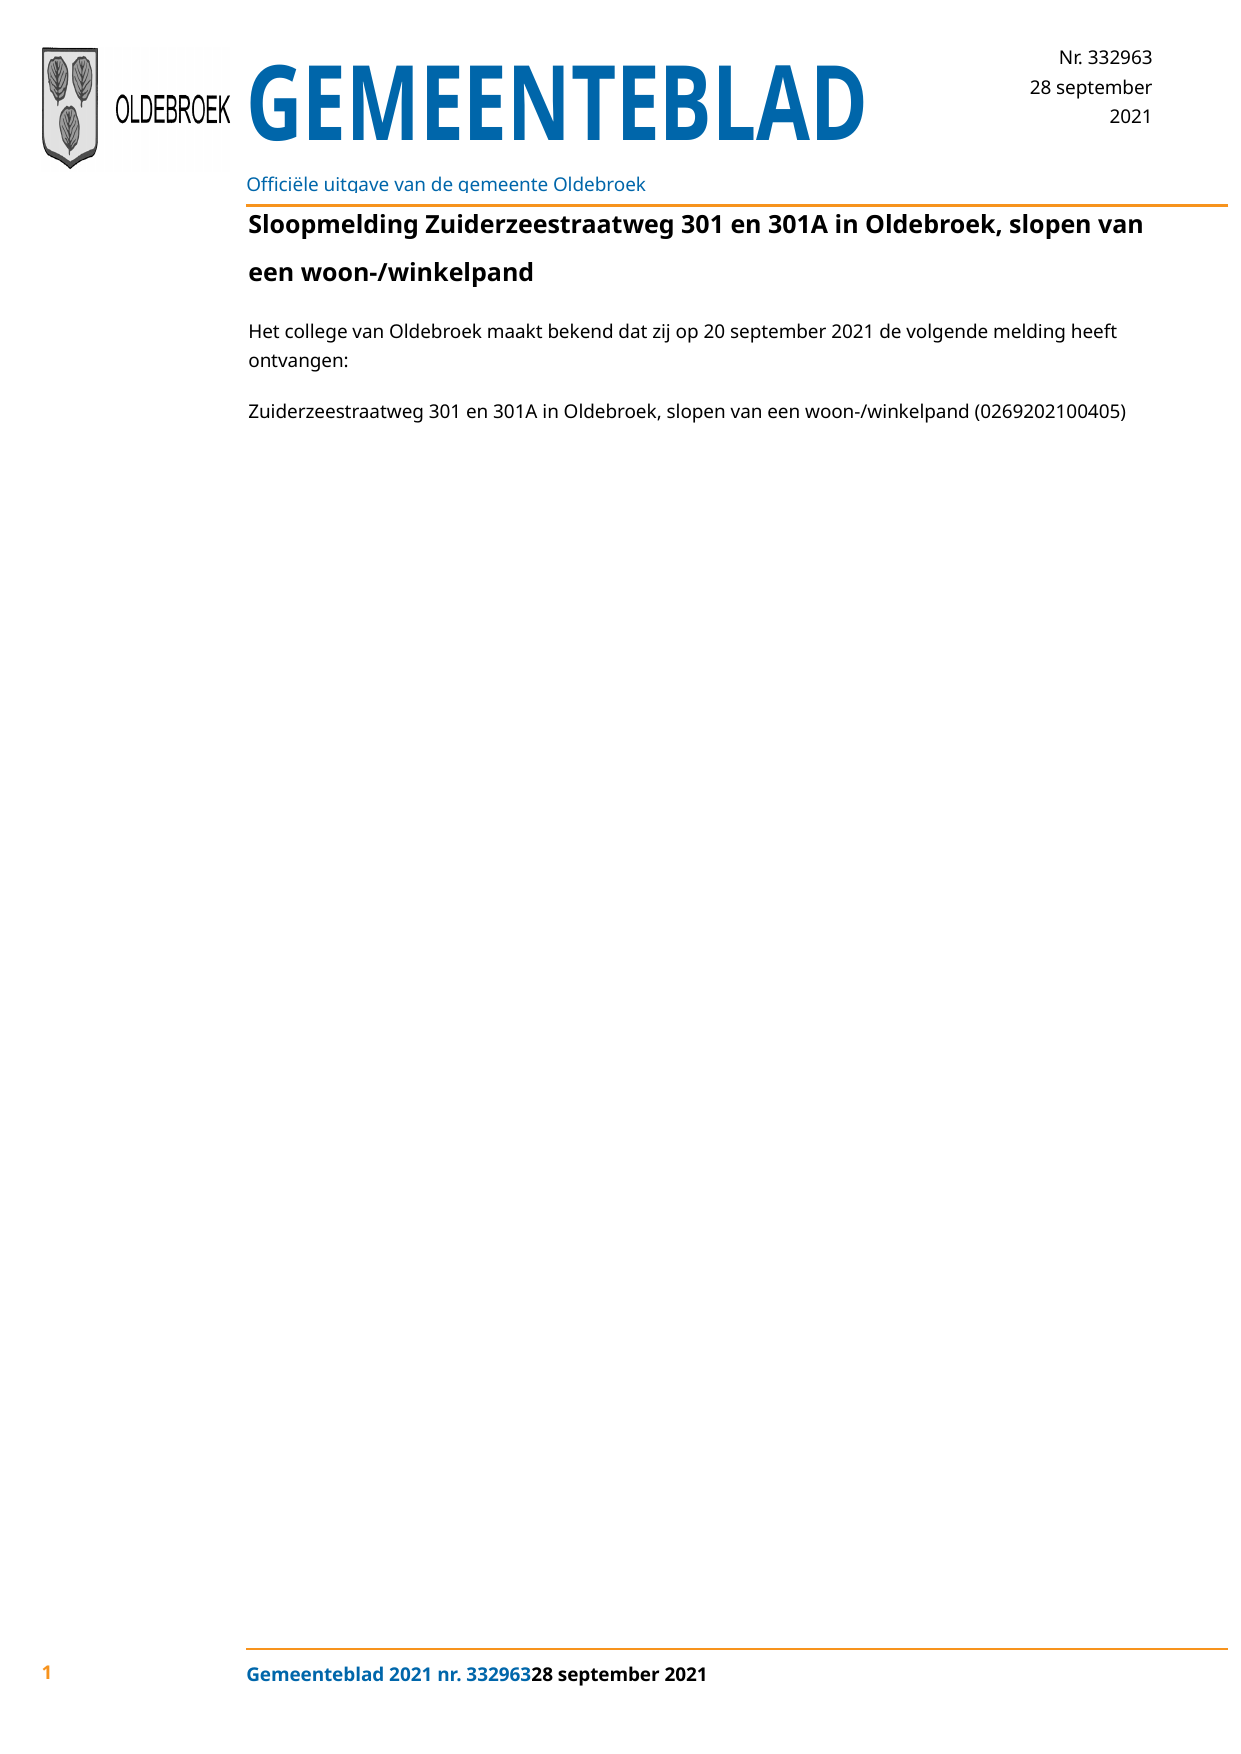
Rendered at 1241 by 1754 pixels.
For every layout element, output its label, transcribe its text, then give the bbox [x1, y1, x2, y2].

picture [41, 47, 231, 172]
text Sloopmelding Zuiderzeestraatweg 301 en 301A in Oldebroek, slopen van een woon-/winkelpand [248, 207, 1152, 288]
text Zuiderzeestraatweg 301 en 301A in Oldebroek, slopen van een woon-/winkelpand (0269202100405) [248, 398, 1152, 424]
text Het college van Oldebroek maakt bekend dat zij op 20 september 2021 de volgende melding heeft ontvangen: [248, 318, 1152, 373]
